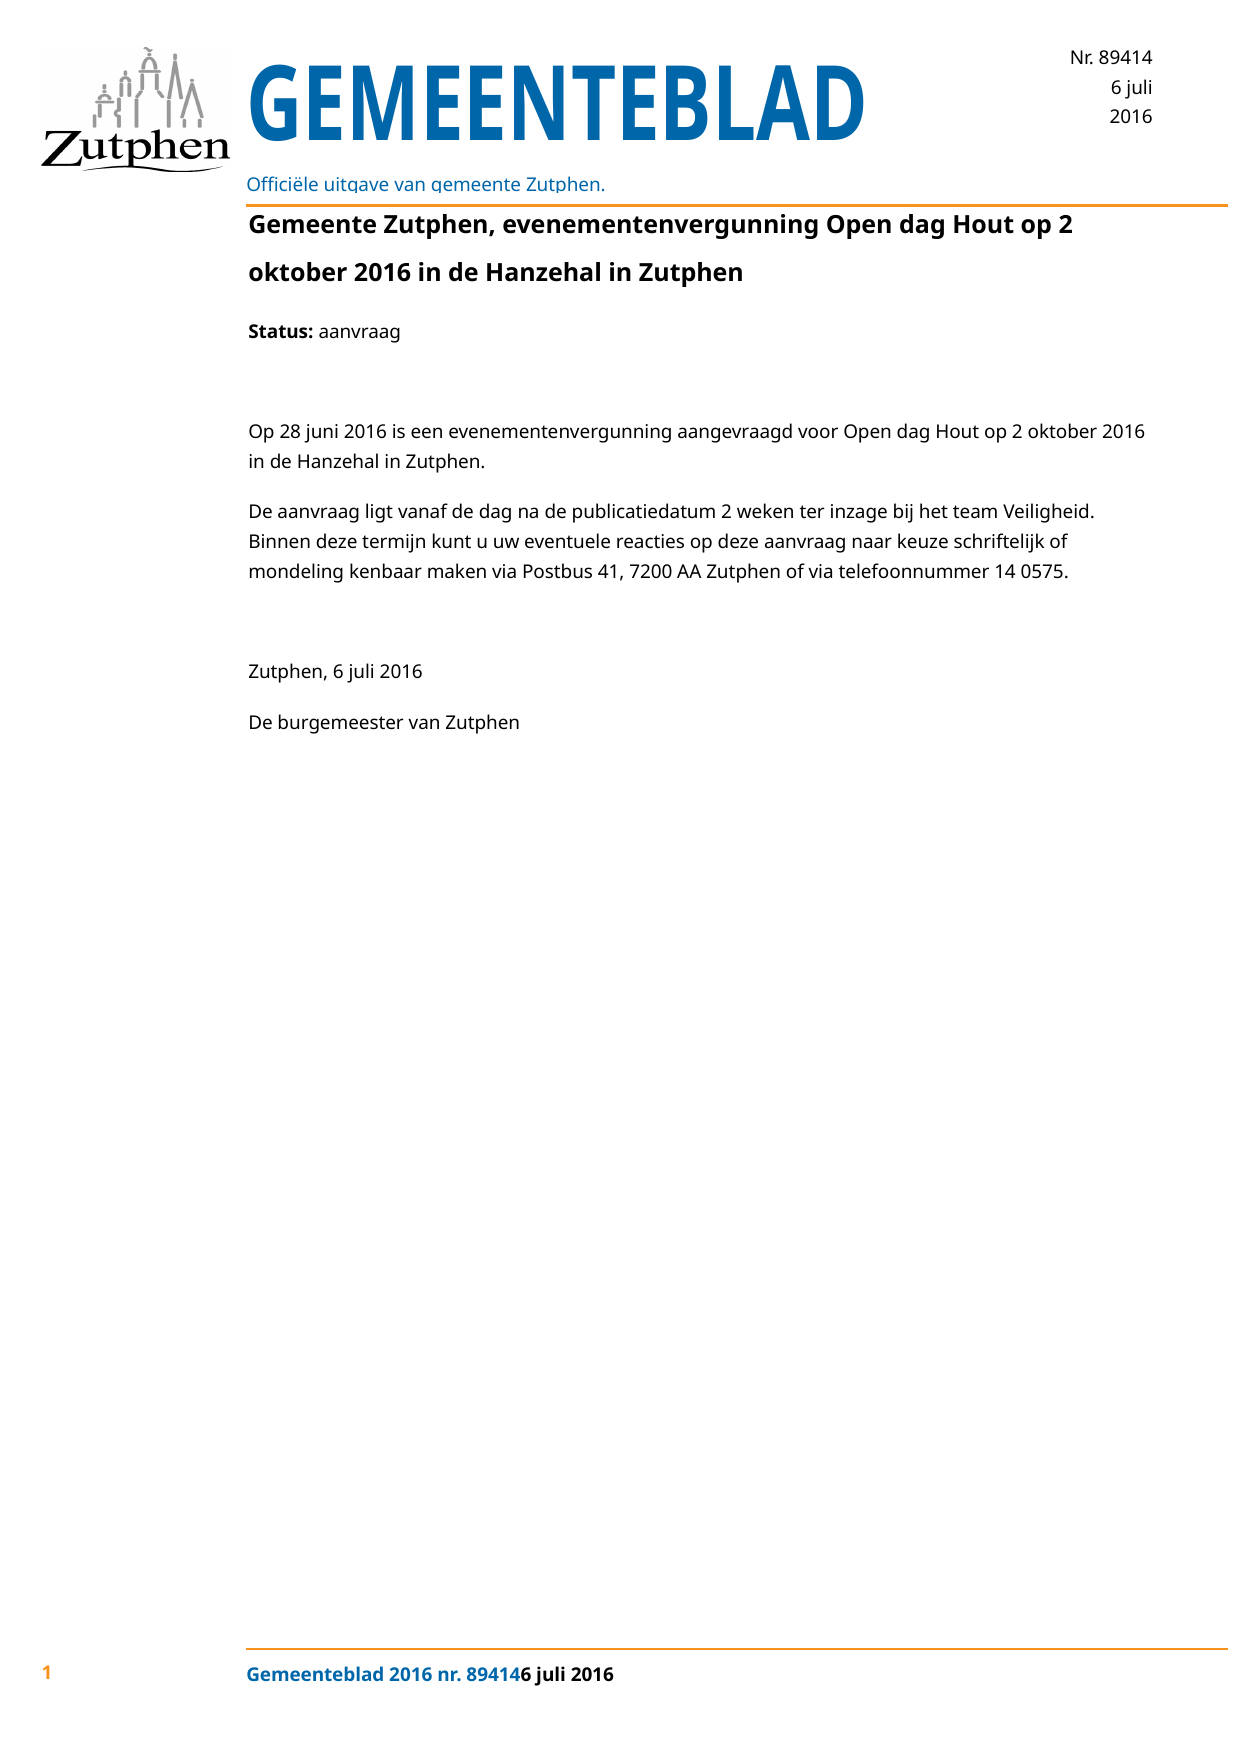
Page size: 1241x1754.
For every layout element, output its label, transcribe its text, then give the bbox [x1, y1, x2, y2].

text Op 28 juni 2016 is een evenementenvergunning aangevraagd voor Open dag Hout op 2 oktober 2016 in de Hanzehal in Zutphen. [248, 419, 1152, 474]
text Zutphen, 6 juli 2016 [248, 659, 1152, 684]
text Gemeente Zutphen, evenementenvergunning Open dag Hout op 2 oktober 2016 in de Hanzehal in Zutphen [248, 207, 1152, 288]
picture [41, 47, 231, 172]
text De aanvraag ligt vanaf de dag na de publicatiedatum 2 weken ter inzage bij het team Veiligheid. Binnen deze termijn kunt u uw eventuele reacties op deze aanvraag naar keuze schriftelijk of mondeling kenbaar maken via Postbus 41, 7200 AA Zutphen of via telefoonnummer 14 0575. [248, 499, 1152, 584]
text Status: aanvraag [248, 318, 1152, 344]
text De burgemeester van Zutphen [248, 709, 1152, 735]
